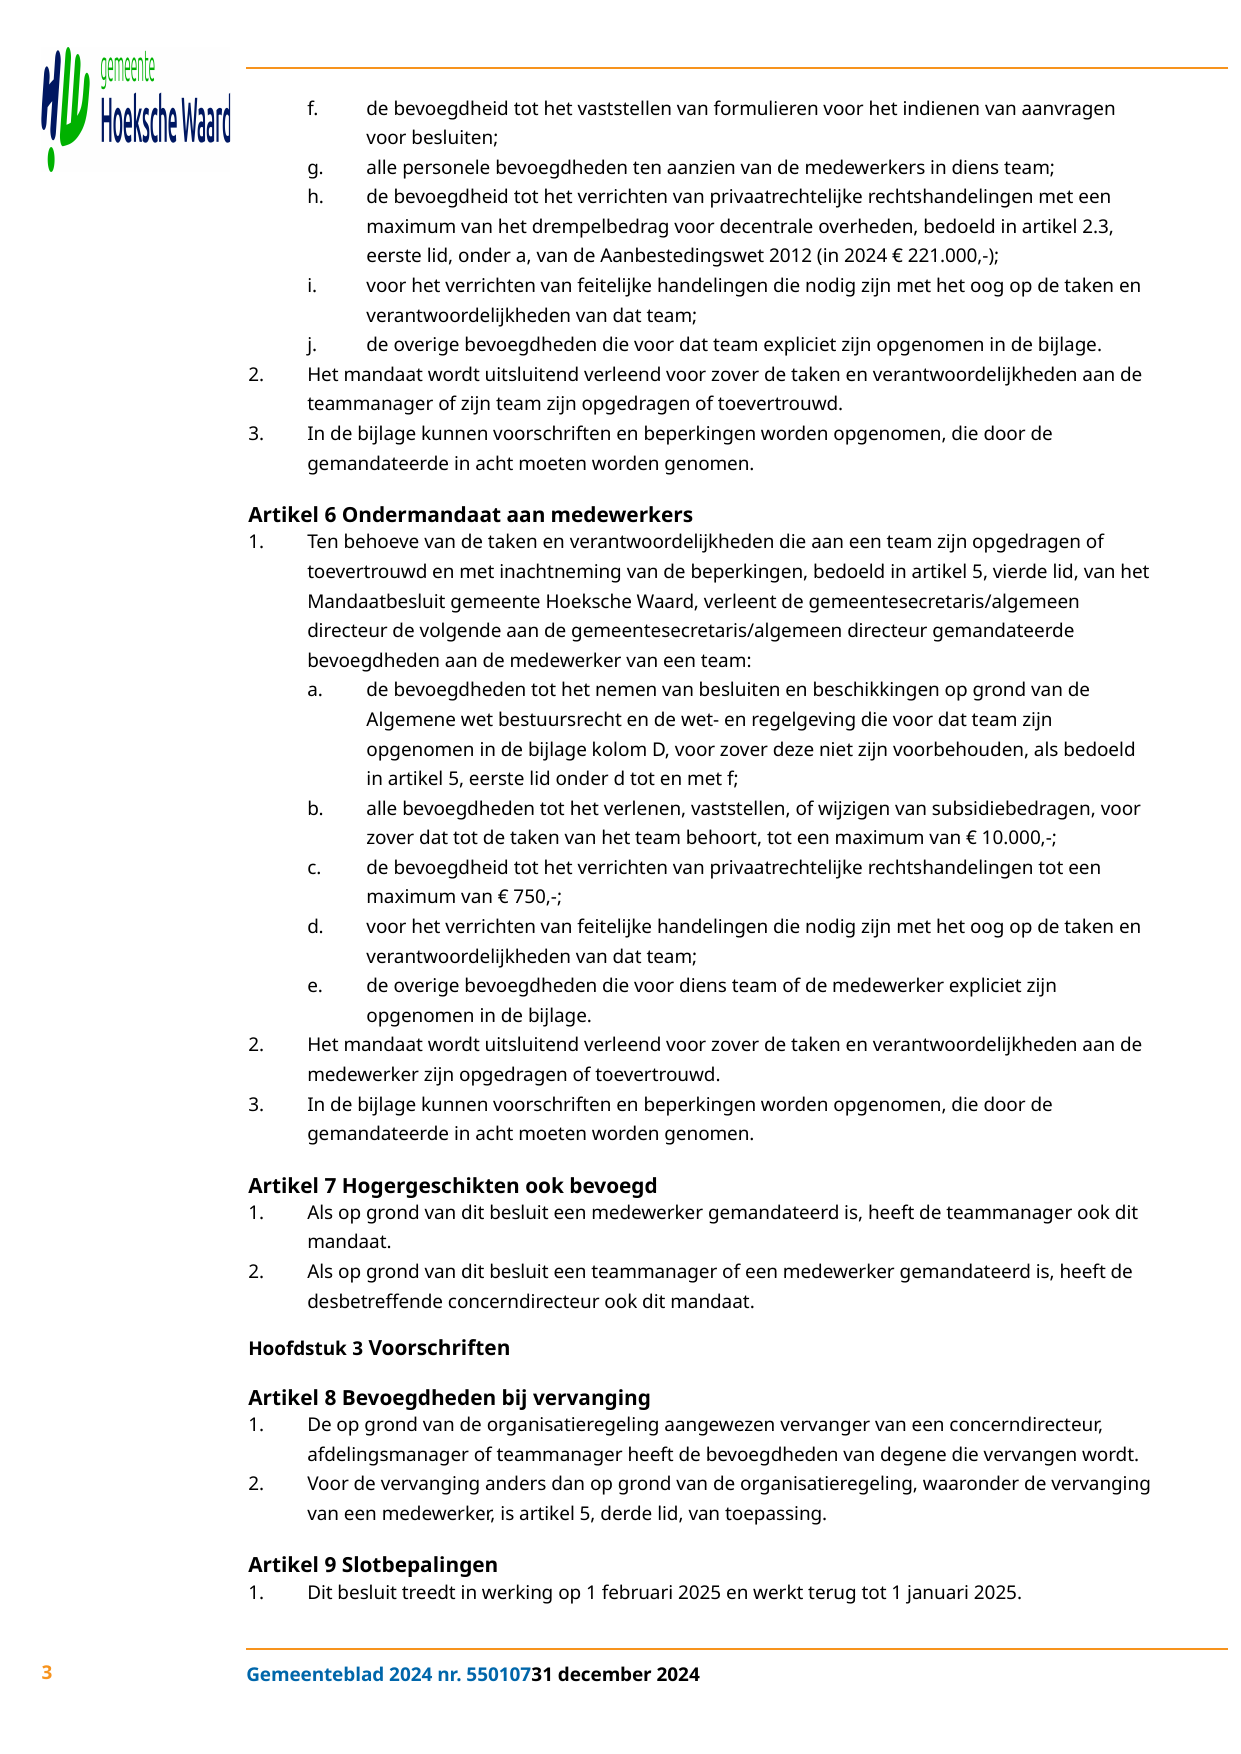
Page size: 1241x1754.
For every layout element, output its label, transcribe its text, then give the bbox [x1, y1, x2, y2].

list In de bijlage kunnen voorschriften en beperkingen worden opgenomen, die door de gemandateerde in acht moeten worden genomen. [248, 420, 1152, 476]
list de overige bevoegdheden die voor diens team of de medewerker expliciet zijn opgenomen in de bijlage. [307, 972, 1152, 1028]
list alle bevoegdheden tot het verlenen, vaststellen, of wijzigen van subsidiebedragen, voor zover dat tot de taken van het team behoort, tot een maximum van € 10.000,-; [307, 795, 1152, 850]
list voor het verrichten van feitelijke handelingen die nodig zijn met het oog op de taken en verantwoordelijkheden van dat team; [307, 272, 1152, 328]
list de overige bevoegdheden die voor dat team expliciet zijn opgenomen in de bijlage. [307, 331, 1152, 357]
list Voor de vervanging anders dan op grond van de organisatieregeling, waaronder de vervanging van een medewerker, is artikel 5, derde lid, van toepassing. [248, 1470, 1152, 1526]
text Artikel 8 Bevoegdheden bij vervanging [248, 1383, 1152, 1411]
list Ten behoeve van de taken en verantwoordelijkheden die aan een team zijn opgedragen of toevertrouwd en met inachtneming van de beperkingen, bedoeld in artikel 5, vierde lid, van het Mandaatbesluit gemeente Hoeksche Waard, verleent de gemeentesecretaris/algemeen directeur de volgende aan de gemeentesecretaris/algemeen directeur gemandateerde bevoegdheden aan de medewerker van een team: [248, 529, 1152, 673]
list Dit besluit treedt in werking op 1 februari 2025 en werkt terug tot 1 januari 2025. [248, 1579, 1152, 1604]
list Het mandaat wordt uitsluitend verleend voor zover de taken en verantwoordelijkheden aan de teammanager of zijn team zijn opgedragen of toevertrouwd. [248, 361, 1152, 416]
list Het mandaat wordt uitsluitend verleend voor zover de taken en verantwoordelijkheden aan de medewerker zijn opgedragen of toevertrouwd. [248, 1032, 1152, 1087]
list de bevoegdheid tot het vaststellen van formulieren voor het indienen van aanvragen voor besluiten; [307, 95, 1152, 150]
list De op grond van de organisatieregeling aangewezen vervanger van een concerndirecteur, afdelingsmanager of teammanager heeft de bevoegdheden van degene die vervangen wordt. [248, 1411, 1152, 1467]
text Hoofdstuk 3 Voorschriften [248, 1333, 1152, 1362]
list Als op grond van dit besluit een medewerker gemandateerd is, heeft de teammanager ook dit mandaat. [248, 1199, 1152, 1254]
list de bevoegdheid tot het verrichten van privaatrechtelijke rechtshandelingen met een maximum van het drempelbedrag voor decentrale overheden, bedoeld in artikel 2.3, eerste lid, onder a, van de Aanbestedingswet 2012 (in 2024 € 221.000,-); [307, 183, 1152, 268]
list voor het verrichten van feitelijke handelingen die nodig zijn met het oog op de taken en verantwoordelijkheden van dat team; [307, 913, 1152, 968]
text Artikel 6 Ondermandaat aan medewerkers [248, 500, 1152, 529]
list de bevoegdheden tot het nemen van besluiten en beschikkingen op grond van de Algemene wet bestuursrecht en de wet- en regelgeving die voor dat team zijn opgenomen in de bijlage kolom D, voor zover deze niet zijn voorbehouden, als bedoeld in artikel 5, eerste lid onder d tot en met f; [307, 677, 1152, 791]
list de bevoegdheid tot het verrichten van privaatrechtelijke rechtshandelingen tot een maximum van € 750,-; [307, 854, 1152, 909]
list Als op grond van dit besluit een teammanager of een medewerker gemandateerd is, heeft de desbetreffende concerndirecteur ook dit mandaat. [248, 1258, 1152, 1314]
text Artikel 9 Slotbepalingen [248, 1550, 1152, 1579]
list In de bijlage kunnen voorschriften en beperkingen worden opgenomen, die door de gemandateerde in acht moeten worden genomen. [248, 1091, 1152, 1146]
text Artikel 7 Hogergeschikten ook bevoegd [248, 1171, 1152, 1199]
list alle personele bevoegdheden ten aanzien van de medewerkers in diens team; [307, 154, 1152, 180]
picture [41, 47, 231, 172]
